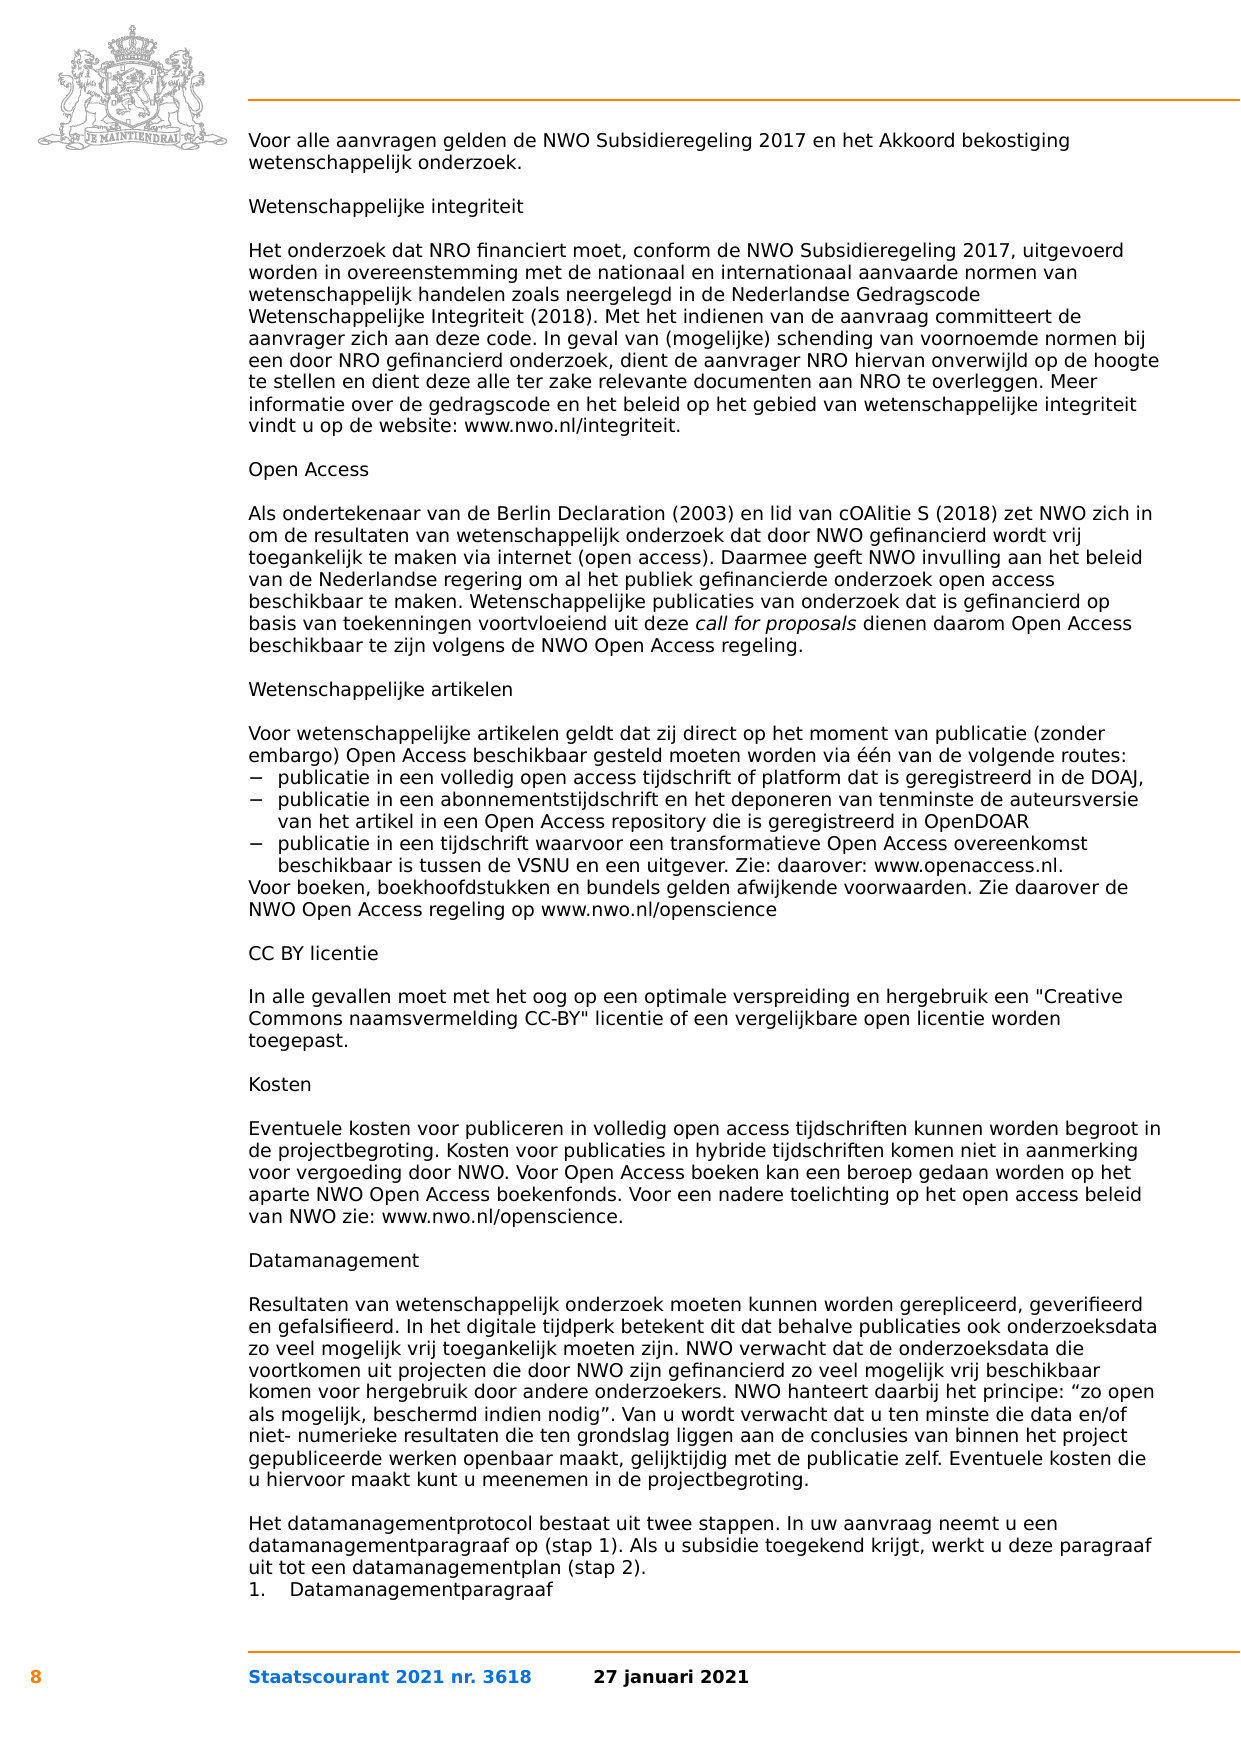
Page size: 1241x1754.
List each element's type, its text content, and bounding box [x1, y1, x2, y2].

text Voor boeken, boekhoofdstukken en bundels gelden afwijkende voorwaarden. Zie daarover de NWO Open Access regeling op www.nwo.nl/openscience [248, 877, 1163, 921]
subtitle Open Access [248, 459, 1163, 481]
text Het onderzoek dat NRO financiert moet, conform de NWO Subsidieregeling 2017, uitgevoerd worden in overeenstemming met de nationaal en internationaal aanvaarde normen van wetenschappelijk handelen zoals neergelegd in de Nederlandse Gedragscode Wetenschappelijke Integriteit (2018). Met het indienen van de aanvraag committeert de aanvrager zich aan deze code. In geval van (mogelijke) schending van voornoemde normen bij een door NRO gefinancierd onderzoek, dient de aanvrager NRO hiervan onverwijld op de hoogte te stellen en dient deze alle ter zake relevante documenten aan NRO te overleggen. Meer informatie over de gedragscode en het beleid op het gebied van wetenschappelijke integriteit vindt u op de website: www.nwo.nl/integriteit. [248, 239, 1163, 437]
picture [38, 25, 227, 150]
text − publicatie in een tijdschrift waarvoor een transformatieve Open Access overeenkomst beschikbaar is tussen de VSNU en een uitgever. Zie: daarover: www.openaccess.nl. [248, 833, 1163, 877]
text Voor alle aanvragen gelden de NWO Subsidieregeling 2017 en het Akkoord bekostiging wetenschappelijk onderzoek. [248, 130, 1163, 174]
text Eventuele kosten voor publiceren in volledig open access tijdschriften kunnen worden begroot in de projectbegroting. Kosten voor publicaties in hybride tijdschriften komen niet in aanmerking voor vergoeding door NWO. Voor Open Access boeken kan een beroep gedaan worden op het aparte NWO Open Access boekenfonds. Voor een nadere toelichting op het open access beleid van NWO zie: www.nwo.nl/openscience. [248, 1118, 1163, 1228]
text Resultaten van wetenschappelijk onderzoek moeten kunnen worden gerepliceerd, geverifieerd en gefalsifieerd. In het digitale tijdperk betekent dit dat behalve publicaties ook onderzoeksdata zo veel mogelijk vrij toegankelijk moeten zijn. NWO verwacht dat de onderzoeksdata die voortkomen uit projecten die door NWO zijn gefinancierd zo veel mogelijk vrij beschikbaar komen voor hergebruik door andere onderzoekers. NWO hanteert daarbij het principe: “zo open als mogelijk, beschermd indien nodig”. Van u wordt verwacht dat u ten minste die data en/of niet- numerieke resultaten die ten grondslag liggen aan de conclusies van binnen het project gepubliceerde werken openbaar maakt, gelijktijdig met de publicatie zelf. Eventuele kosten die u hiervoor maakt kunt u meenemen in de projectbegroting. [248, 1293, 1163, 1491]
text In alle gevallen moet met het oog op een optimale verspreiding en hergebruik een "Creative Commons naamsvermelding CC-BY" licentie of een vergelijkbare open licentie worden toegepast. [248, 986, 1163, 1052]
text − publicatie in een volledig open access tijdschrift of platform dat is geregistreerd in de DOAJ, [248, 767, 1163, 789]
text Voor wetenschappelijke artikelen geldt dat zij direct op het moment van publicatie (zonder embargo) Open Access beschikbaar gesteld moeten worden via één van de volgende routes: [248, 723, 1163, 767]
subtitle Datamanagement [248, 1250, 1163, 1272]
subtitle CC BY licentie [248, 942, 1163, 964]
text Het datamanagementprotocol bestaat uit twee stappen. In uw aanvraag neemt u een datamanagementparagraaf op (stap 1). Als u subsidie toegekend krijgt, werkt u deze paragraaf uit tot een datamanagementplan (stap 2). [248, 1513, 1163, 1579]
text Als ondertekenaar van de Berlin Declaration (2003) en lid van cOAlitie S (2018) zet NWO zich in om de resultaten van wetenschappelijk onderzoek dat door NWO gefinancierd wordt vrij toegankelijk te maken via internet (open access). Daarmee geeft NWO invulling aan het beleid van de Nederlandse regering om al het publiek gefinancierde onderzoek open access beschikbaar te maken. Wetenschappelijke publicaties van onderzoek dat is gefinancierd op basis van toekenningen voortvloeiend uit deze call for proposals dienen daarom Open Access beschikbaar te zijn volgens de NWO Open Access regeling. [248, 503, 1163, 657]
text − publicatie in een abonnementstijdschrift en het deponeren van tenminste de auteursversie van het artikel in een Open Access repository die is geregistreerd in OpenDOAR [248, 789, 1163, 833]
subtitle Wetenschappelijke integriteit [248, 196, 1163, 218]
subtitle Wetenschappelijke artikelen [248, 679, 1163, 701]
text 1. Datamanagementparagraaf [248, 1579, 1163, 1601]
subtitle Kosten [248, 1074, 1163, 1096]
